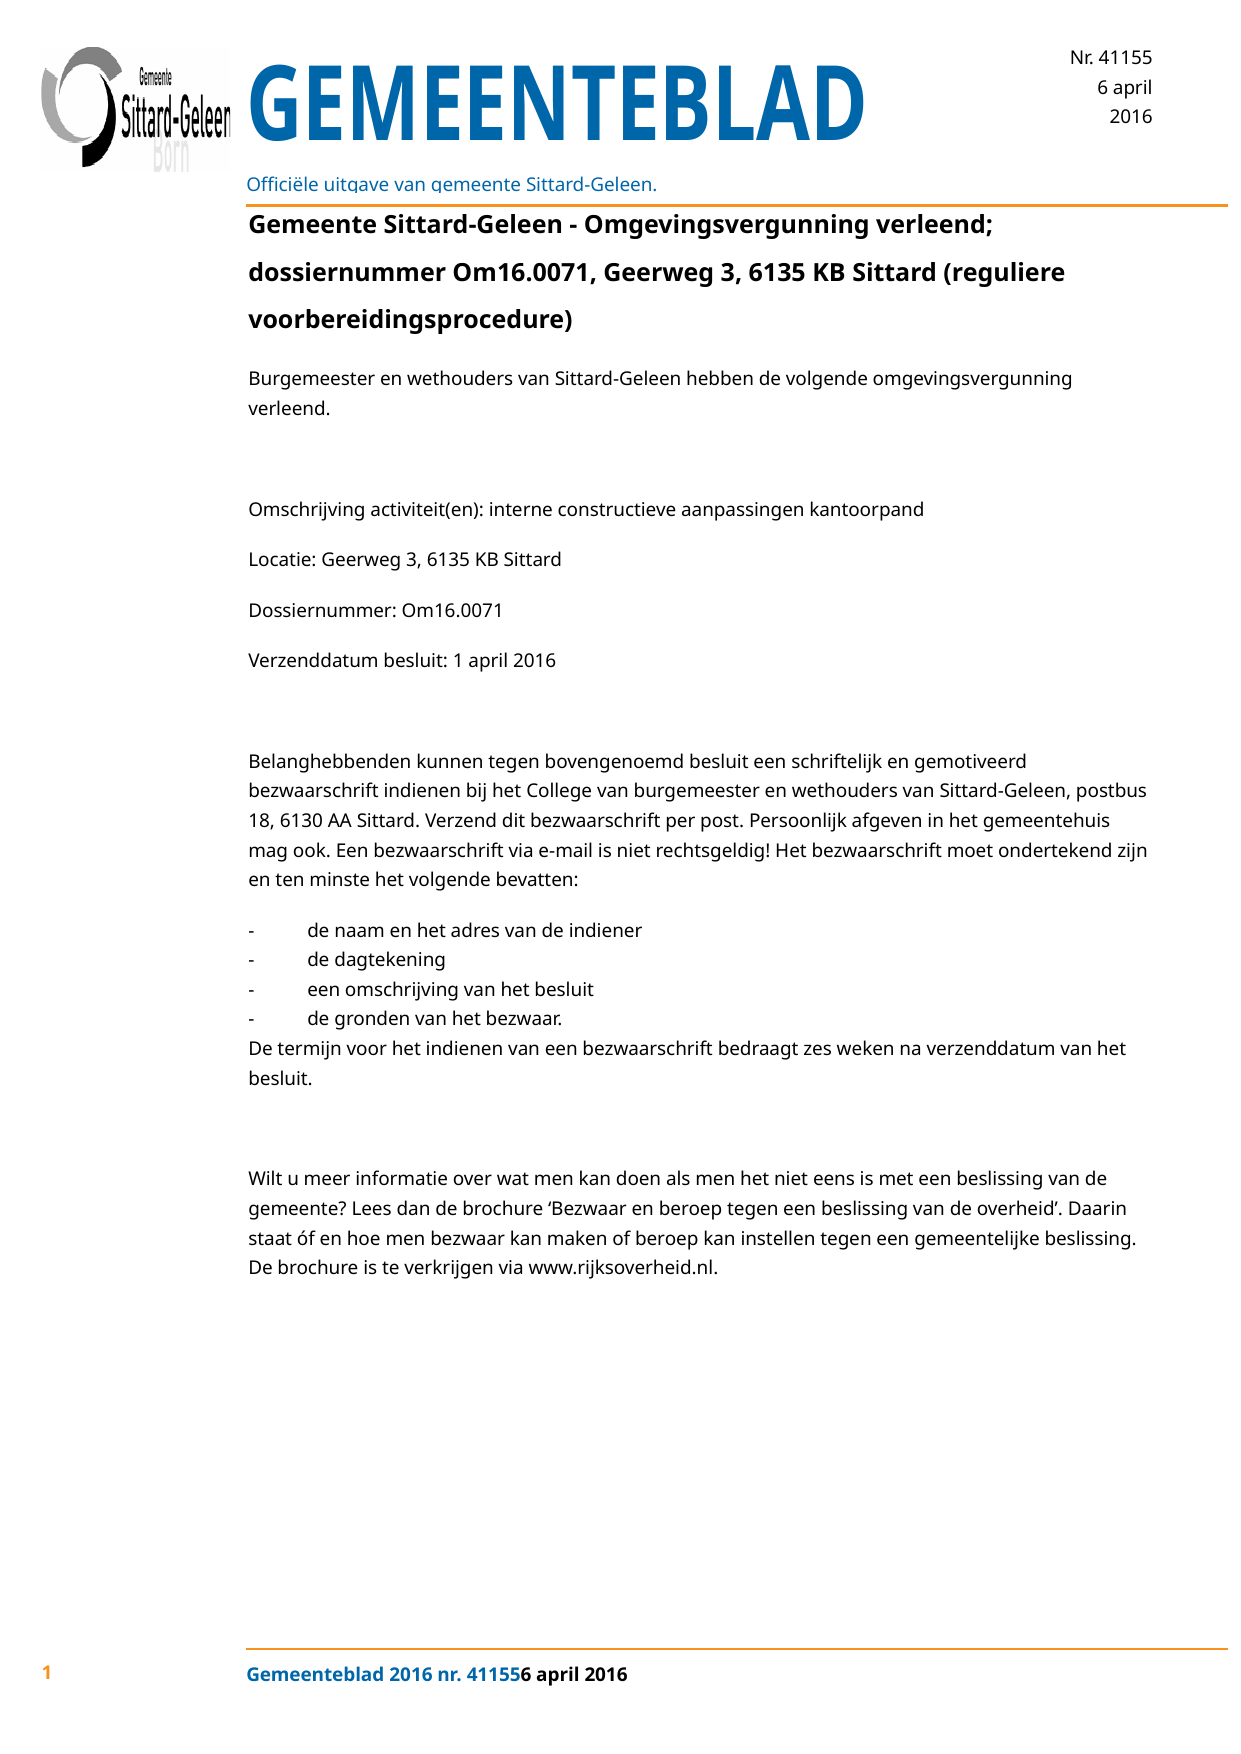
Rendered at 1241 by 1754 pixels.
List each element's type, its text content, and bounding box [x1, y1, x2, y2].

text De termijn voor het indienen van een bezwaarschrift bedraagt zes weken na verzenddatum van het besluit. [248, 1035, 1152, 1090]
text Verzenddatum besluit: 1 april 2016 [248, 647, 1152, 673]
list de gronden van het bezwaar. [248, 1006, 1152, 1031]
text Omschrijving activiteit(en): interne constructieve aanpassingen kantoorpand [248, 496, 1152, 522]
text Dossiernummer: Om16.0071 [248, 597, 1152, 622]
list de dagtekening [248, 946, 1152, 972]
text Gemeente Sittard-Geleen - Omgevingsvergunning verleend; dossiernummer Om16.0071, Geerweg 3, 6135 KB Sittard (reguliere voorbereidingsprocedure) [248, 207, 1152, 336]
text Locatie: Geerweg 3, 6135 KB Sittard [248, 546, 1152, 572]
list een omschrijving van het besluit [248, 976, 1152, 1002]
text Belanghebbenden kunnen tegen bovengenoemd besluit een schriftelijk en gemotiveerd bezwaarschrift indienen bij het College van burgemeester en wethouders van Sittard-Geleen, postbus 18, 6130 AA Sittard. Verzend dit bezwaarschrift per post. Persoonlijk afgeven in het gemeentehuis mag ook. Een bezwaarschrift via e-mail is niet rechtsgeldig! Het bezwaarschrift moet ondertekend zijn en ten minste het volgende bevatten: [248, 748, 1152, 892]
text Wilt u meer informatie over wat men kan doen als men het niet eens is met een beslissing van de gemeente? Lees dan de brochure ‘Bezwaar en beroep tegen een beslissing van de overheid’. Daarin staat óf en hoe men bezwaar kan maken of beroep kan instellen tegen een gemeentelijke beslissing. De brochure is te verkrijgen via www.rijksoverheid.nl. [248, 1166, 1152, 1280]
picture [41, 47, 231, 172]
list de naam en het adres van de indiener [248, 917, 1152, 942]
text Burgemeester en wethouders van Sittard-Geleen hebben de volgende omgevingsvergunning verleend. [248, 366, 1152, 421]
